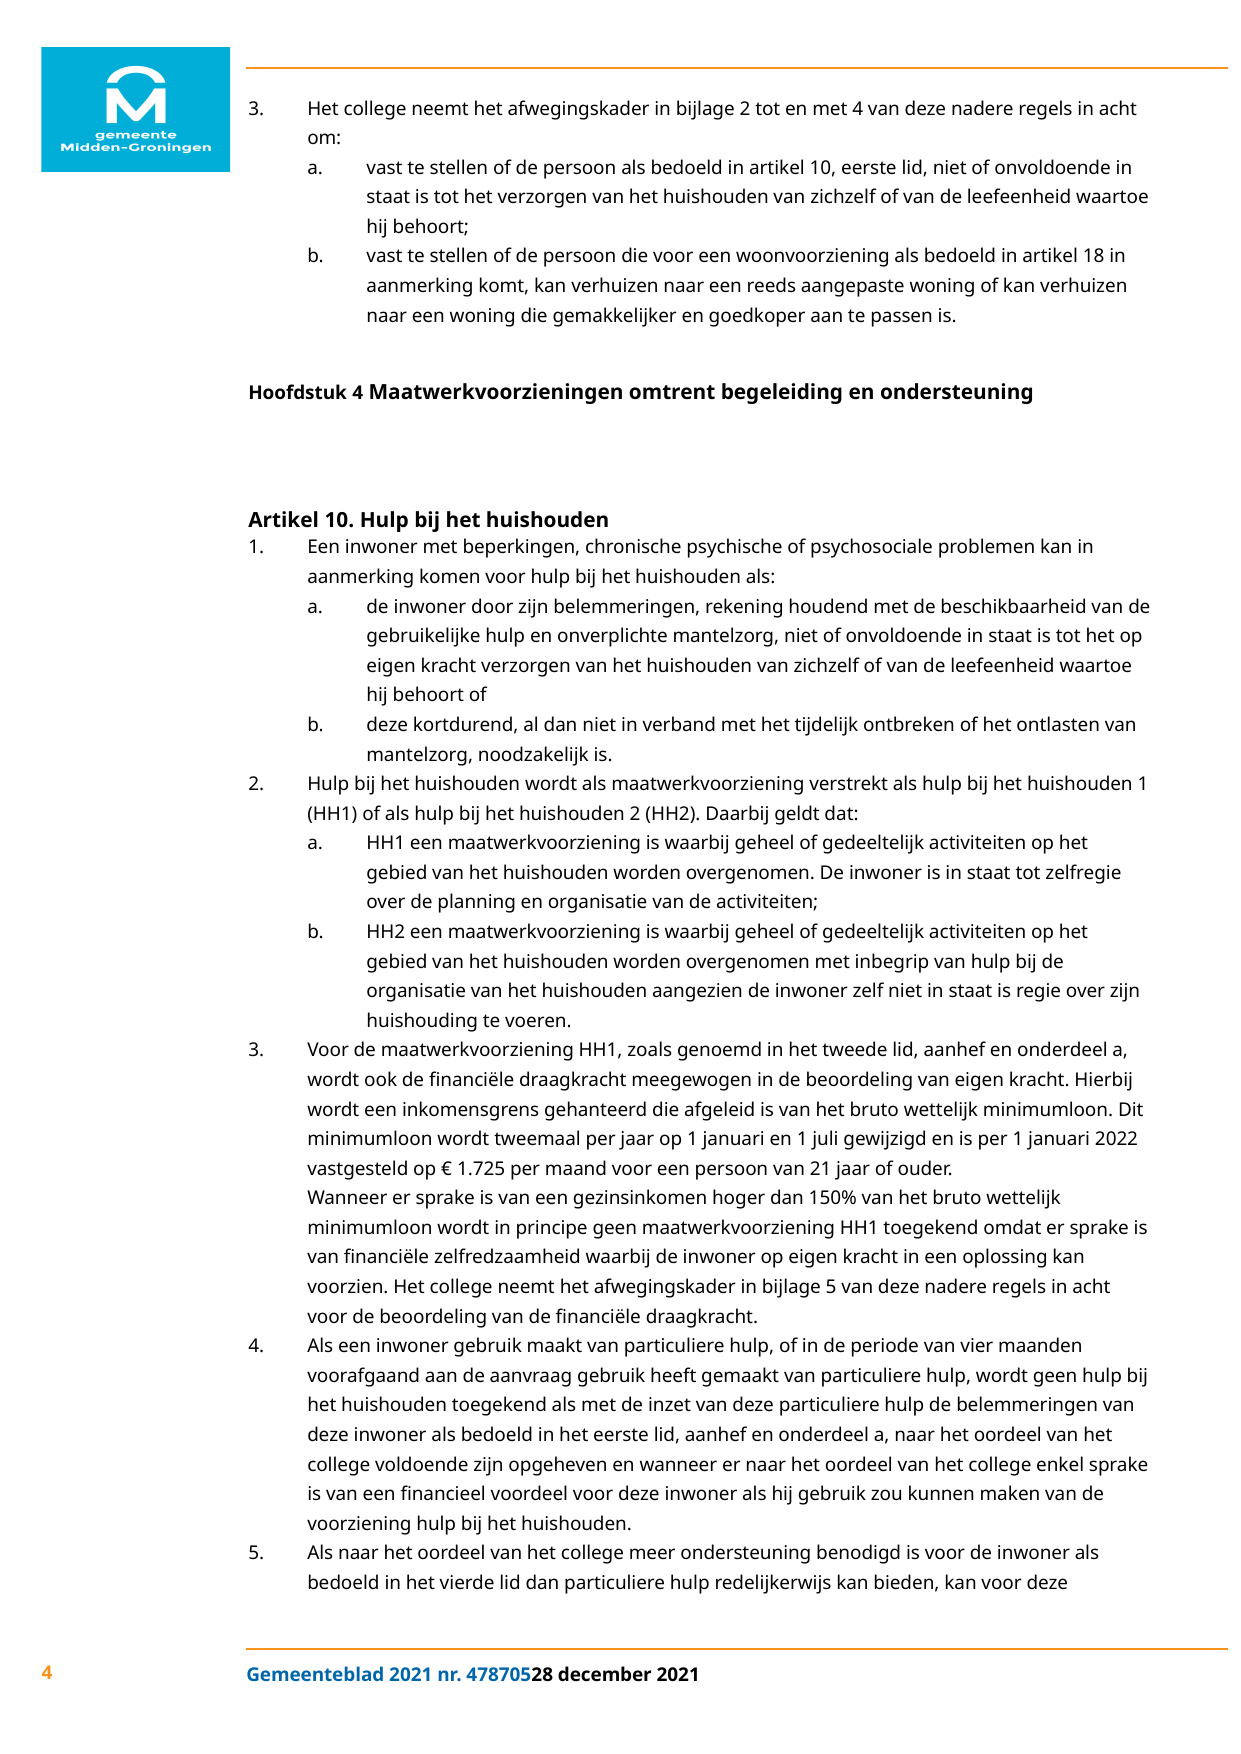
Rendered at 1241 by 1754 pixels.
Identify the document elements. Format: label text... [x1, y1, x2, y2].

list Hulp bij het huishouden wordt als maatwerkvoorziening verstrekt als hulp bij het huishouden 1 (HH1) of als hulp bij het huishouden 2 (HH2). Daarbij geldt dat: [248, 770, 1152, 826]
list HH1 een maatwerkvoorziening is waarbij geheel of gedeeltelijk activiteiten op het gebied van het huishouden worden overgenomen. De inwoner is in staat tot zelfregie over de planning en organisatie van de activiteiten; [307, 829, 1152, 914]
list Voor de maatwerkvoorziening HH1, zoals genoemd in het tweede lid, aanhef en onderdeel a, wordt ook de financiële draagkracht meegewogen in de beoordeling van eigen kracht. Hierbij wordt een inkomensgrens gehanteerd die afgeleid is van het bruto wettelijk minimumloon. Dit minimumloon wordt tweemaal per jaar op 1 januari en 1 juli gewijzigd en is per 1 januari 2022 vastgesteld op € 1.725 per maand voor een persoon van 21 jaar of ouder. [248, 1037, 1152, 1181]
list vast te stellen of de persoon die voor een woonvoorziening als bedoeld in artikel 18 in aanmerking komt, kan verhuizen naar een reeds aangepaste woning of kan verhuizen naar een woning die gemakkelijker en goedkoper aan te passen is. [307, 243, 1152, 328]
list vast te stellen of de persoon als bedoeld in artikel 10, eerste lid, niet of onvoldoende in staat is tot het verzorgen van het huishouden van zichzelf of van de leefeenheid waartoe hij behoort; [307, 154, 1152, 239]
picture [108, 66, 164, 82]
text Hoofdstuk 4 Maatwerkvoorzieningen omtrent begeleiding en ondersteuning [248, 377, 1152, 406]
picture [107, 89, 165, 122]
list Een inwoner met beperkingen, chronische psychische of psychosociale problemen kan in aanmerking komen voor hulp bij het huishouden als: [248, 534, 1152, 589]
list HH2 een maatwerkvoorziening is waarbij geheel of gedeeltelijk activiteiten op het gebied van het huishouden worden overgenomen met inbegrip van hulp bij de organisatie van het huishouden aangezien de inwoner zelf niet in staat is regie over zijn huishouding te voeren. [307, 918, 1152, 1033]
list Wanneer er sprake is van een gezinsinkomen hoger dan 150% van het bruto wettelijk minimumloon wordt in principe geen maatwerkvoorziening HH1 toegekend omdat er sprake is van financiële zelfredzaamheid waarbij de inwoner op eigen kracht in een oplossing kan voorzien. Het college neemt het afwegingskader in bijlage 5 van deze nadere regels in acht voor de beoordeling van de financiële draagkracht. [248, 1184, 1152, 1328]
picture [184, 146, 190, 153]
list Als naar het oordeel van het college meer ondersteuning benodigd is voor de inwoner als bedoeld in het vierde lid dan particuliere hulp redelijkerwijs kan bieden, kan voor deze [248, 1539, 1152, 1595]
list Het college neemt het afwegingskader in bijlage 2 tot en met 4 van deze nadere regels in acht om: [248, 95, 1152, 150]
list de inwoner door zijn belemmeringen, rekening houdend met de beschikbaarheid van de gebruikelijke hulp en onverplichte mantelzorg, niet of onvoldoende in staat is tot het op eigen kracht verzorgen van het huishouden van zichzelf of van de leefeenheid waartoe hij behoort of [307, 593, 1152, 707]
text Artikel 10. Hulp bij het huishouden [248, 505, 1152, 534]
list Als een inwoner gebruik maakt van particuliere hulp, of in de periode van vier maanden voorafgaand aan de aanvraag gebruik heeft gemaakt van particuliere hulp, wordt geen hulp bij het huishouden toegekend als met de inzet van deze particuliere hulp de belemmeringen van deze inwoner als bedoeld in het eerste lid, aanhef en onderdeel a, naar het oordeel van het college voldoende zijn opgeheven en wanneer er naar het oordeel van het college enkel sprake is van een financieel voordeel voor deze inwoner als hij gebruik zou kunnen maken van de voorziening hulp bij het huishouden. [248, 1332, 1152, 1536]
list deze kortdurend, al dan niet in verband met het tijdelijk ontbreken of het ontlasten van mantelzorg, noodzakelijk is. [307, 711, 1152, 766]
